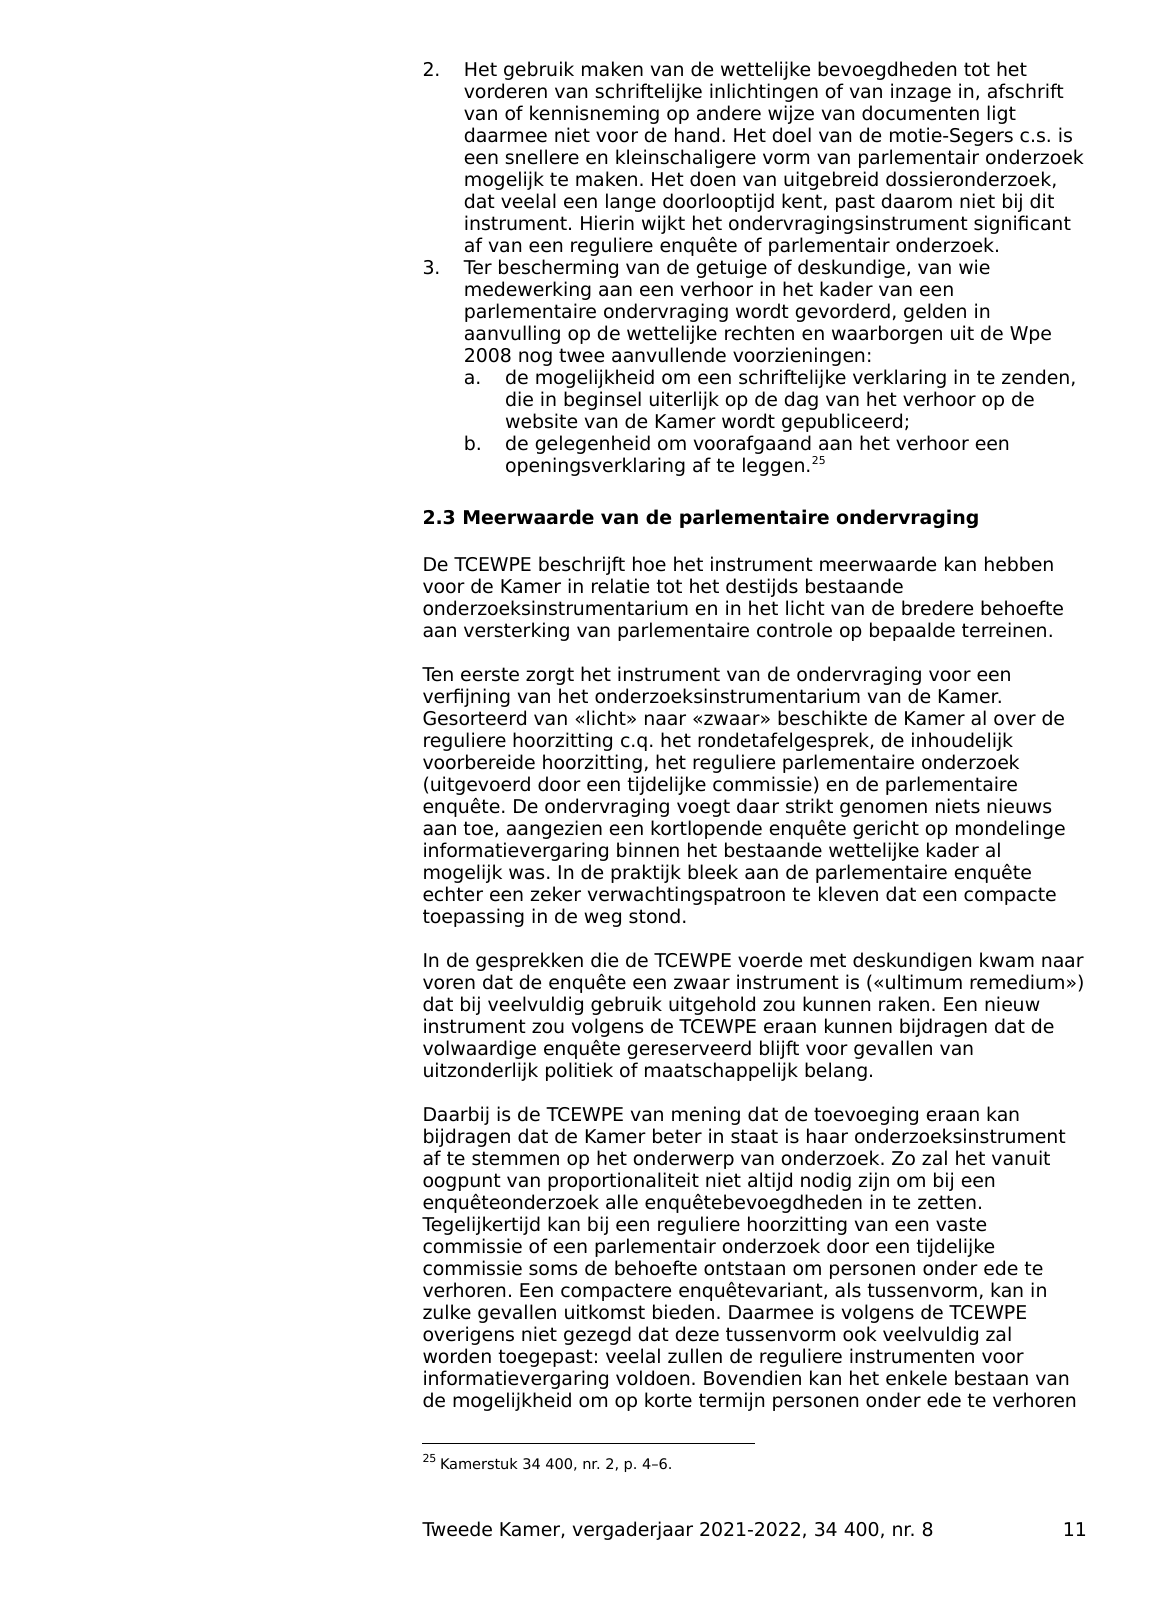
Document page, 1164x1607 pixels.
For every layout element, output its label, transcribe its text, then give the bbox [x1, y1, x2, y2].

text Daarbij is de TCEWPE van mening dat de toevoeging eraan kan bijdragen dat de Kamer beter in staat is haar onderzoeksinstrument af te stemmen op het onderwerp van onderzoek. Zo zal het vanuit oogpunt van proportionaliteit niet altijd nodig zijn om bij een enquêteonderzoek alle enquêtebevoegdheden in te zetten. Tegelijkertijd kan bij een reguliere hoorzitting van een vaste commissie of een parlementair onderzoek door een tijdelijke commissie soms de behoefte ontstaan om personen onder ede te verhoren. Een compactere enquêtevariant, als tussenvorm, kan in zulke gevallen uitkomst bieden. Daarmee is volgens de TCEWPE overigens niet gezegd dat deze tussenvorm ook veelvuldig zal worden toegepast: veelal zullen de reguliere instrumenten voor informatievergaring voldoen. Bovendien kan het enkele bestaan van de mogelijkheid om op korte termijn personen onder ede te verhoren [422, 1104, 1087, 1411]
text a. de mogelijkheid om een schriftelijke verklaring in te zenden, die in beginsel uiterlijk op de dag van het verhoor op de website van de Kamer wordt gepubliceerd; [464, 367, 1087, 433]
text b. de gelegenheid om voorafgaand aan het verhoor een openingsverklaring af te leggen. [464, 433, 1087, 477]
text De TCEWPE beschrijft hoe het instrument meerwaarde kan hebben voor de Kamer in relatie tot het destijds bestaande onderzoeksinstrumentarium en in het licht van de bredere behoefte aan versterking van parlementaire controle op bepaalde terreinen. [422, 554, 1087, 642]
text 3. Ter bescherming van de getuige of deskundige, van wie medewerking aan een verhoor in het kader van een parlementaire ondervraging wordt gevorderd, gelden in aanvulling op de wettelijke rechten en waarborgen uit de Wpe 2008 nog twee aanvullende voorzieningen: [422, 257, 1087, 367]
text 2. Het gebruik maken van de wettelijke bevoegdheden tot het vorderen van schriftelijke inlichtingen of van inzage in, afschrift van of kennisneming op andere wijze van documenten ligt daarmee niet voor de hand. Het doel van de motie-Segers c.s. is een snellere en kleinschaligere vorm van parlementair onderzoek mogelijk te maken. Het doen van uitgebreid dossieronderzoek, dat veelal een lange doorlooptijd kent, past daarom niet bij dit instrument. Hierin wijkt het ondervragingsinstrument significant af van een reguliere enquête of parlementair onderzoek. [422, 59, 1087, 257]
subtitle 2.3 Meerwaarde van de parlementaire ondervraging [422, 507, 1087, 529]
text Kamerstuk 34 400, nr. 2, p. 4–6. [422, 1452, 1087, 1474]
text Ten eerste zorgt het instrument van de ondervraging voor een verfijning van het onderzoeksinstrumentarium van de Kamer. Gesorteerd van «licht» naar «zwaar» beschikte de Kamer al over de reguliere hoorzitting c.q. het rondetafelgesprek, de inhoudelijk voorbereide hoorzitting, het reguliere parlementaire onderzoek (uitgevoerd door een tijdelijke commissie) en de parlementaire enquête. De ondervraging voegt daar strikt genomen niets nieuws aan toe, aangezien een kortlopende enquête gericht op mondelinge informatievergaring binnen het bestaande wettelijke kader al mogelijk was. In de praktijk bleek aan de parlementaire enquête echter een zeker verwachtingspatroon te kleven dat een compacte toepassing in de weg stond. [422, 664, 1087, 927]
text In de gesprekken die de TCEWPE voerde met deskundigen kwam naar voren dat de enquête een zwaar instrument is («ultimum remedium») dat bij veelvuldig gebruik uitgehold zou kunnen raken. Een nieuw instrument zou volgens de TCEWPE eraan kunnen bijdragen dat de volwaardige enquête gereserveerd blijft voor gevallen van uitzonderlijk politiek of maatschappelijk belang. [422, 950, 1087, 1082]
